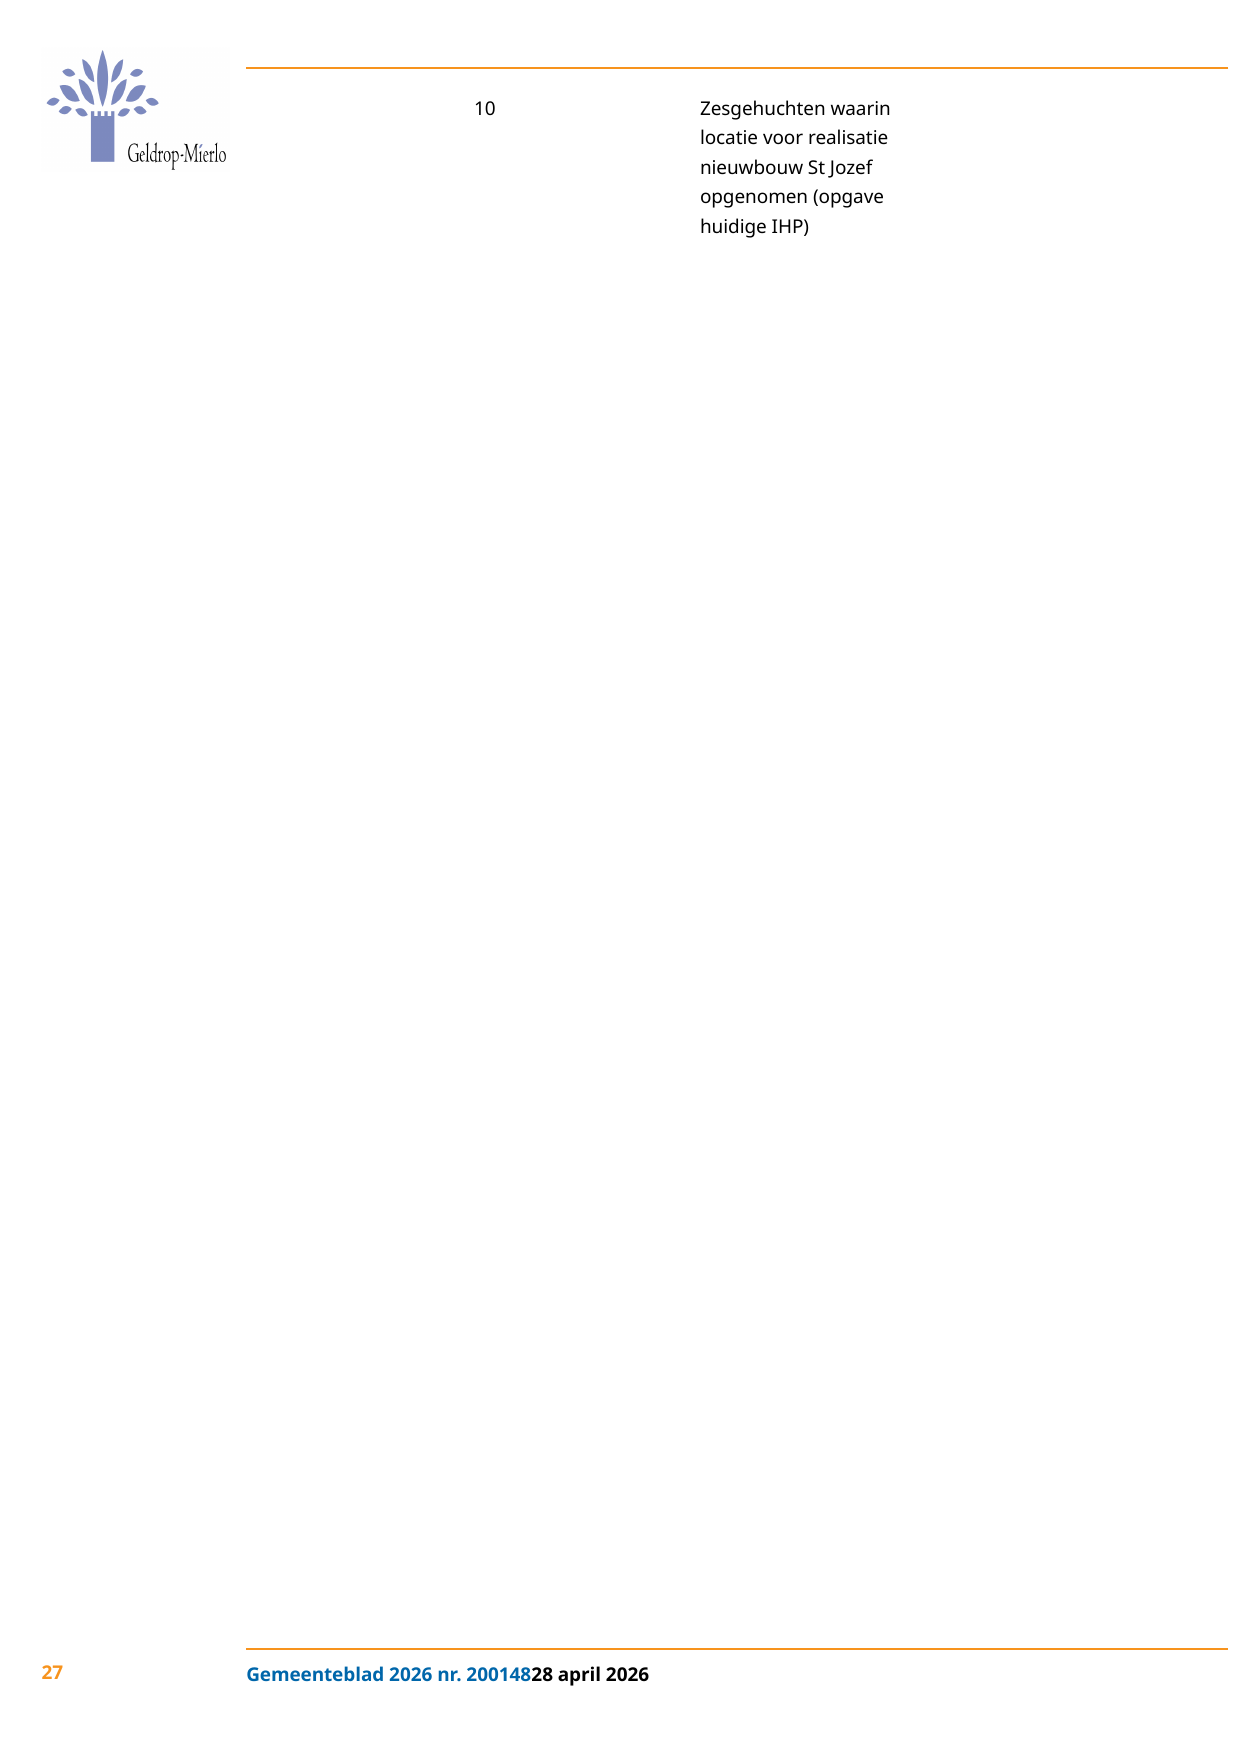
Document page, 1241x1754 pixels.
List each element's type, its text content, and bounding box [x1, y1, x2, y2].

picture [41, 47, 231, 172]
table_cell [248, 95, 474, 239]
table_cell 10 [474, 95, 700, 239]
table_cell [926, 95, 1152, 239]
table_cell Zesgehuchten waarin locatie voor realisatie nieuwbouw St Jozef opgenomen (opgave huidige IHP) [700, 95, 926, 239]
